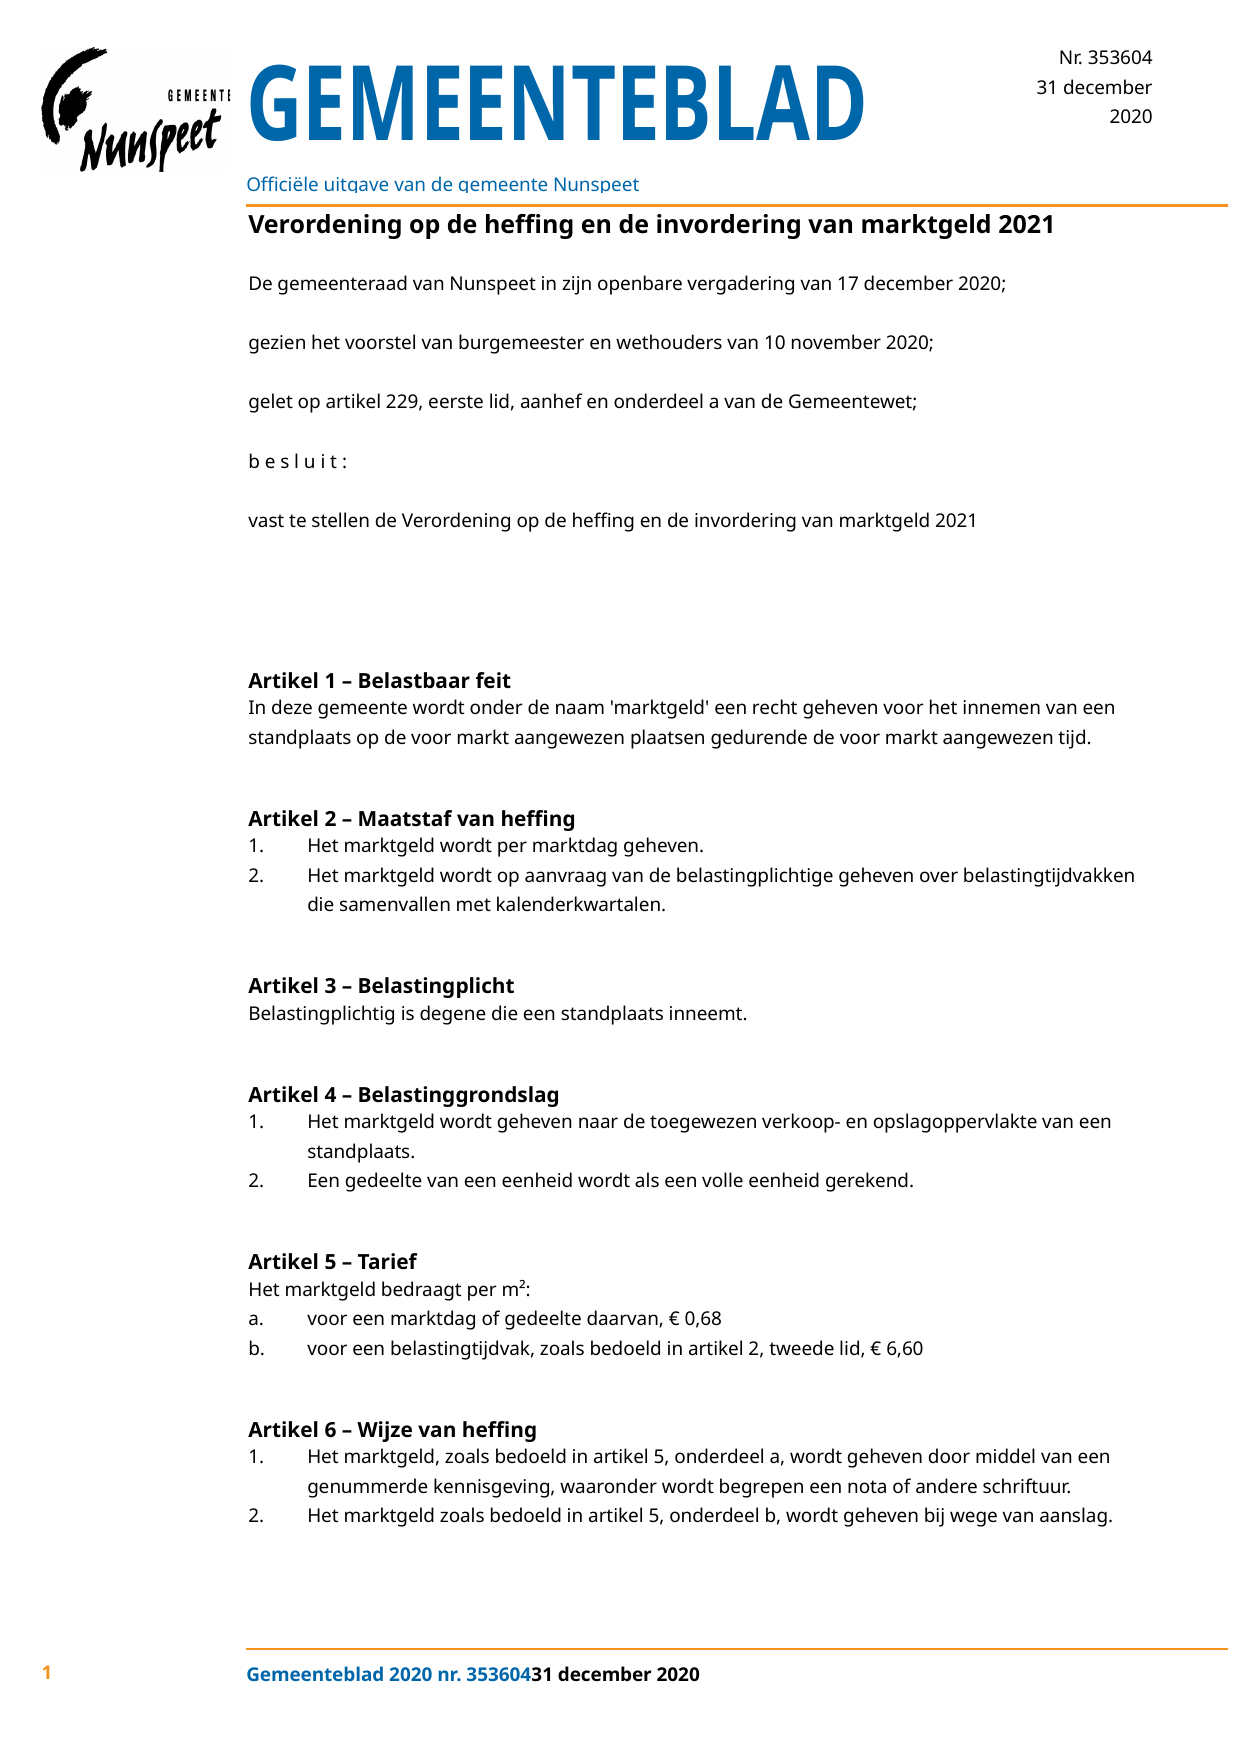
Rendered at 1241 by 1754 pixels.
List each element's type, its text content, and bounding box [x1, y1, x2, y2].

list Het marktgeld wordt per marktdag geheven. [248, 832, 1152, 858]
text Artikel 3 – Belastingplicht [248, 971, 1152, 1000]
text vast te stellen de Verordening op de heffing en de invordering van marktgeld 2021 [248, 507, 1152, 533]
text gelet op artikel 229, eerste lid, aanhef en onderdeel a van de Gemeentewet; [248, 389, 1152, 414]
list Het marktgeld wordt op aanvraag van de belastingplichtige geheven over belastingtijdvakken die samenvallen met kalenderkwartalen. [248, 862, 1152, 917]
text Het marktgeld bedraagt per m²: [248, 1276, 1152, 1302]
list Het marktgeld, zoals bedoeld in artikel 5, onderdeel a, wordt geheven door middel van een genummerde kennisgeving, waaronder wordt begrepen een nota of andere schriftuur. [248, 1443, 1152, 1499]
list Een gedeelte van een eenheid wordt als een volle eenheid gerekend. [248, 1167, 1152, 1193]
text gezien het voorstel van burgemeester en wethouders van 10 november 2020; [248, 329, 1152, 355]
text Belastingplichtig is degene die een standplaats inneemt. [248, 1000, 1152, 1026]
picture [41, 47, 231, 172]
list Het marktgeld wordt geheven naar de toegewezen verkoop- en opslagoppervlakte van een standplaats. [248, 1108, 1152, 1164]
text Artikel 1 – Belastbaar feit [248, 666, 1152, 694]
list Het marktgeld zoals bedoeld in artikel 5, onderdeel b, wordt geheven bij wege van aanslag. [248, 1503, 1152, 1528]
text In deze gemeente wordt onder de naam 'marktgeld' een recht geheven voor het innemen van een standplaats op de voor markt aangewezen plaatsen gedurende de voor markt aangewezen tijd. [248, 694, 1152, 749]
text Artikel 5 – Tarief [248, 1247, 1152, 1276]
text De gemeenteraad van Nunspeet in zijn openbare vergadering van 17 december 2020; [248, 270, 1152, 296]
text Artikel 2 – Maatstaf van heffing [248, 804, 1152, 832]
text b e s l u i t : [248, 448, 1152, 473]
text Verordening op de heffing en de invordering van marktgeld 2021 [248, 207, 1152, 241]
list voor een marktdag of gedeelte daarvan, € 0,68 [248, 1306, 1152, 1331]
text Artikel 4 – Belastinggrondslag [248, 1080, 1152, 1108]
text Artikel 6 – Wijze van heffing [248, 1415, 1152, 1443]
list voor een belastingtijdvak, zoals bedoeld in artikel 2, tweede lid, € 6,60 [248, 1335, 1152, 1361]
